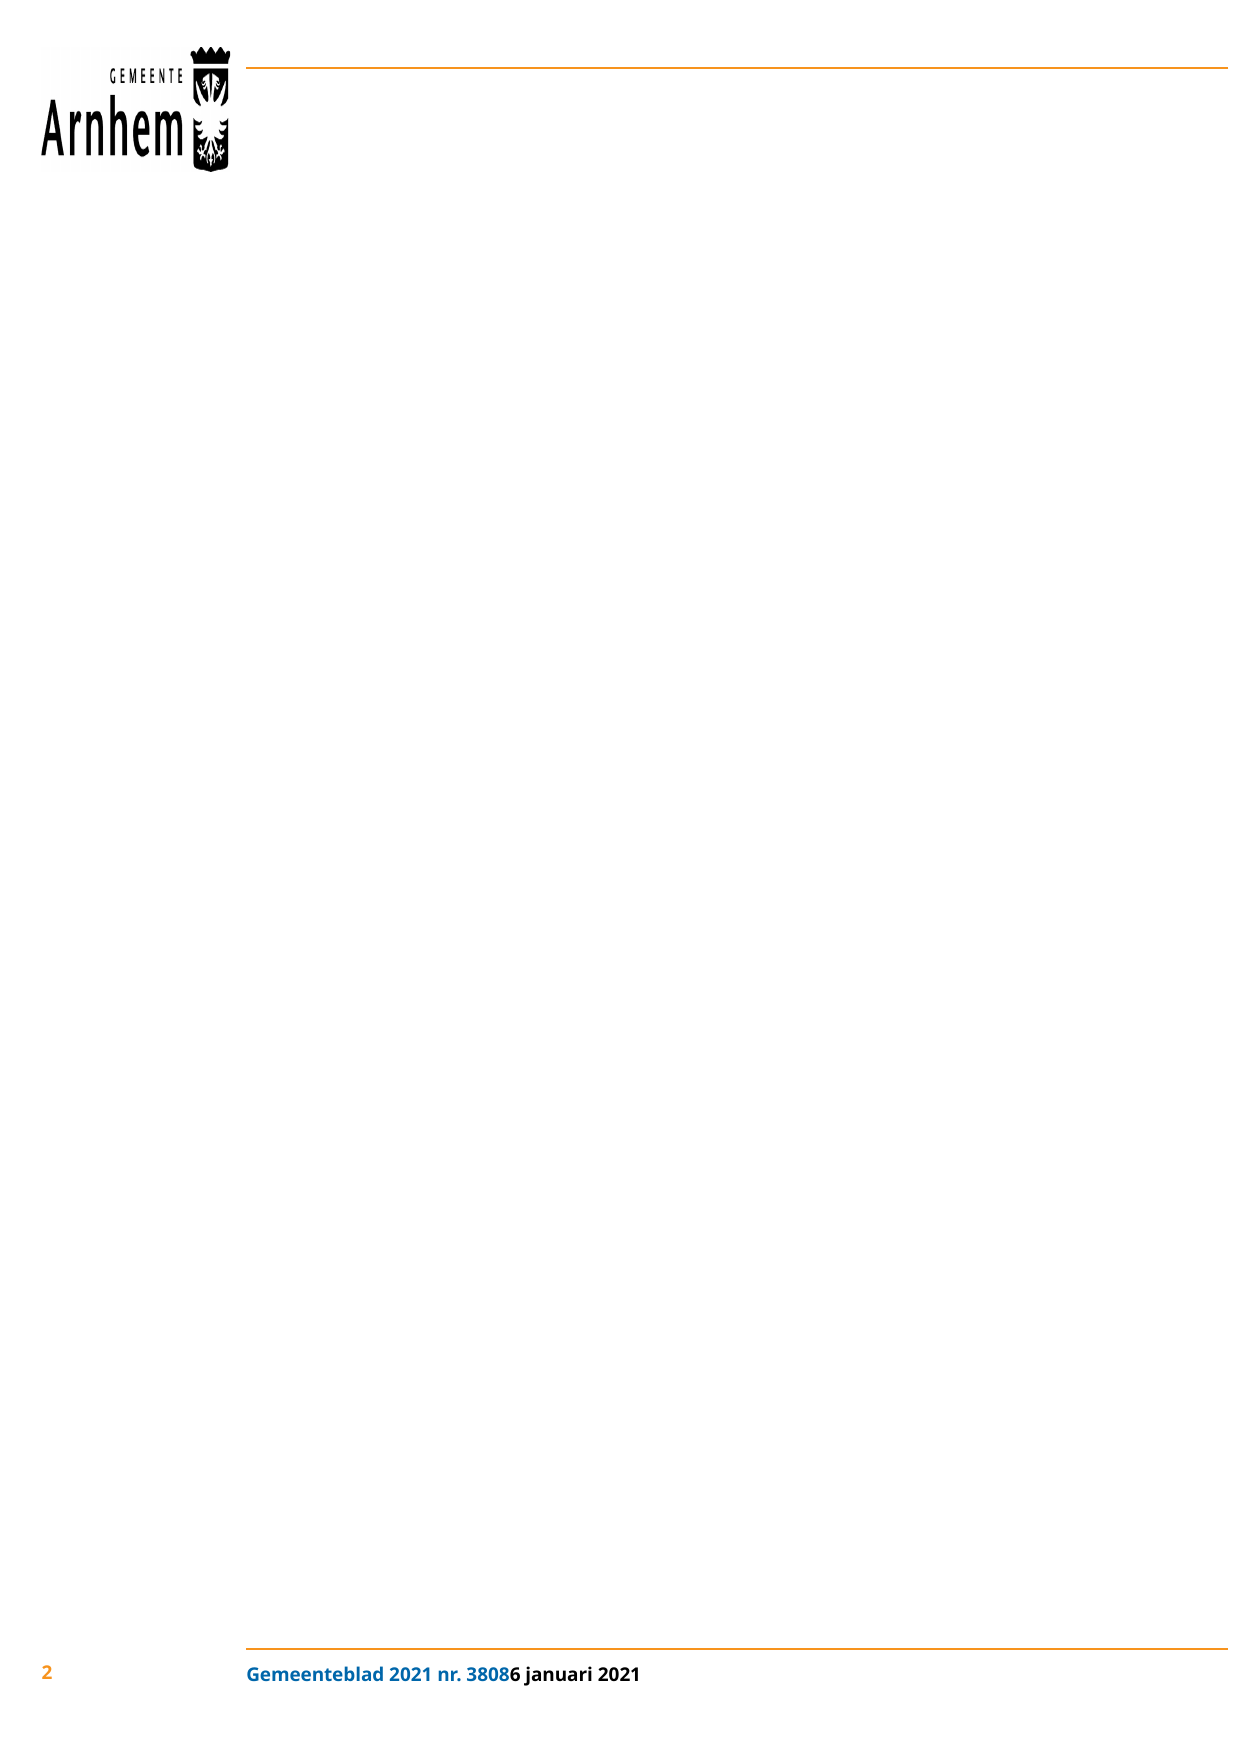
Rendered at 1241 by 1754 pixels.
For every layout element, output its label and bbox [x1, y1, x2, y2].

picture [41, 47, 231, 172]
